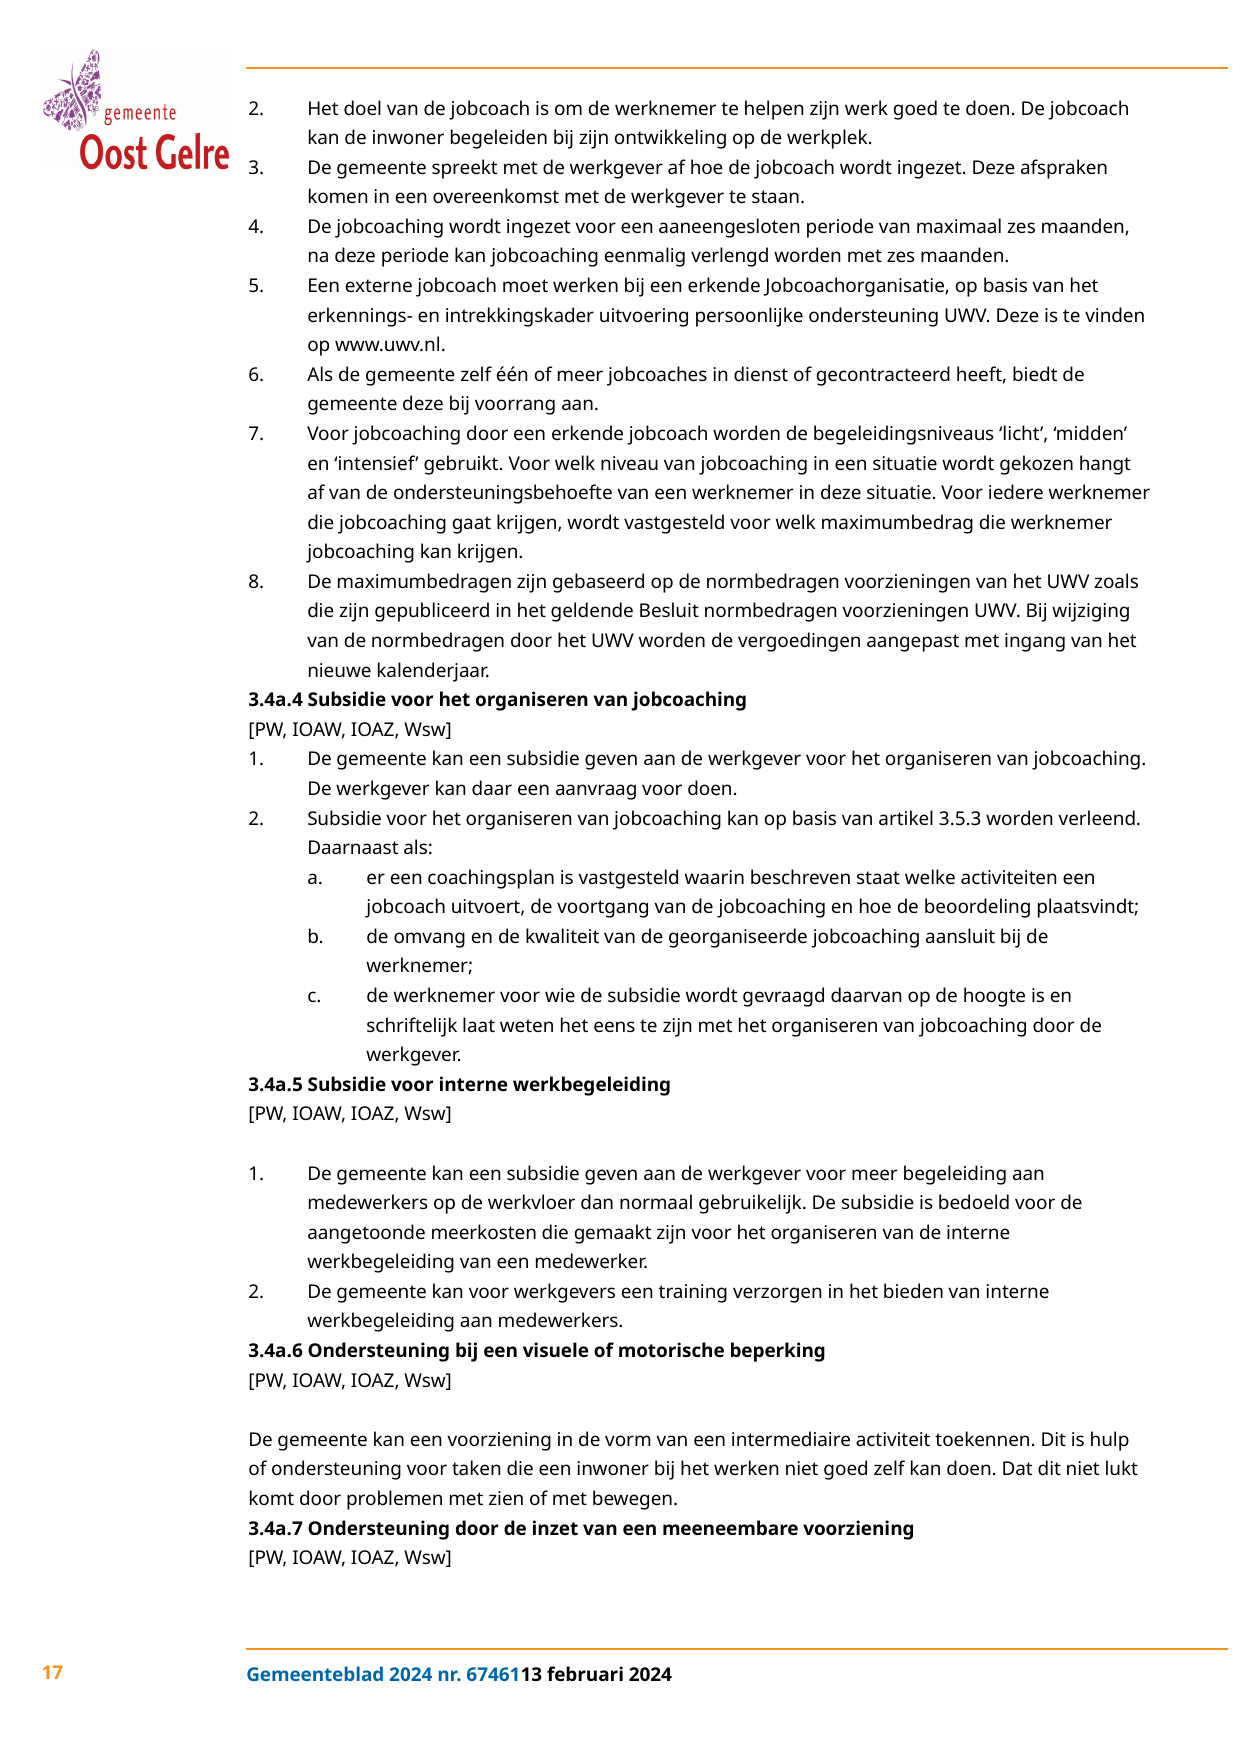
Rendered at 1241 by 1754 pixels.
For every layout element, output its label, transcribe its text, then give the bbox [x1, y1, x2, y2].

list De maximumbedragen zijn gebaseerd op de normbedragen voorzieningen van het UWV zoals die zijn gepubliceerd in het geldende Besluit normbedragen voorzieningen UWV. Bij wijziging van de normbedragen door het UWV worden de vergoedingen aangepast met ingang van het nieuwe kalenderjaar. [248, 568, 1152, 683]
text [PW, IOAW, IOAZ, Wsw] [248, 1101, 1152, 1126]
list De gemeente kan een subsidie geven aan de werkgever voor het organiseren van jobcoaching. De werkgever kan daar een aanvraag voor doen. [248, 746, 1152, 801]
text 3.4a.7 Ondersteuning door de inzet van een meeneembare voorziening [248, 1515, 1152, 1541]
list De gemeente kan een subsidie geven aan de werkgever voor meer begeleiding aan medewerkers op de werkvloer dan normaal gebruikelijk. De subsidie is bedoeld voor de aangetoonde meerkosten die gemaakt zijn voor het organiseren van de interne werkbegeleiding van een medewerker. [248, 1160, 1152, 1274]
text [PW, IOAW, IOAZ, Wsw] [248, 716, 1152, 742]
list de omvang en de kwaliteit van de georganiseerde jobcoaching aansluit bij de werknemer; [307, 923, 1152, 978]
list Een externe jobcoach moet werken bij een erkende Jobcoachorganisatie, op basis van het erkennings- en intrekkingskader uitvoering persoonlijke ondersteuning UWV. Deze is te vinden op www.uwv.nl. [248, 272, 1152, 357]
text [PW, IOAW, IOAZ, Wsw] [248, 1367, 1152, 1393]
list Subsidie voor het organiseren van jobcoaching kan op basis van artikel 3.5.3 worden verleend. Daarnaast als: [248, 805, 1152, 860]
list De gemeente kan voor werkgevers een training verzorgen in het bieden van interne werkbegeleiding aan medewerkers. [248, 1278, 1152, 1333]
text De gemeente kan een voorziening in de vorm van een intermediaire activiteit toekennen. Dit is hulp of ondersteuning voor taken die een inwoner bij het werken niet goed zelf kan doen. Dat dit niet lukt komt door problemen met zien of met bewegen. [248, 1426, 1152, 1511]
list de werknemer voor wie de subsidie wordt gevraagd daarvan op de hoogte is en schriftelijk laat weten het eens te zijn met het organiseren van jobcoaching door de werkgever. [307, 982, 1152, 1067]
list De jobcoaching wordt ingezet voor een aaneengesloten periode van maximaal zes maanden, na deze periode kan jobcoaching eenmalig verlengd worden met zes maanden. [248, 213, 1152, 268]
picture [41, 47, 231, 172]
list Het doel van de jobcoach is om de werknemer te helpen zijn werk goed te doen. De jobcoach kan de inwoner begeleiden bij zijn ontwikkeling op de werkplek. [248, 95, 1152, 150]
text 3.4a.6 Ondersteuning bij een visuele of motorische beperking [248, 1337, 1152, 1363]
list Als de gemeente zelf één of meer jobcoaches in dienst of gecontracteerd heeft, biedt de gemeente deze bij voorrang aan. [248, 361, 1152, 416]
text 3.4a.5 Subsidie voor interne werkbegeleiding [248, 1071, 1152, 1097]
text 3.4a.4 Subsidie voor het organiseren van jobcoaching [248, 686, 1152, 712]
text [PW, IOAW, IOAZ, Wsw] [248, 1544, 1152, 1570]
list Voor jobcoaching door een erkende jobcoach worden de begeleidingsniveaus ‘licht’, ‘midden’ en ‘intensief’ gebruikt. Voor welk niveau van jobcoaching in een situatie wordt gekozen hangt af van de ondersteuningsbehoefte van een werknemer in deze situatie. Voor iedere werknemer die jobcoaching gaat krijgen, wordt vastgesteld voor welk maximumbedrag die werknemer jobcoaching kan krijgen. [248, 420, 1152, 564]
list er een coachingsplan is vastgesteld waarin beschreven staat welke activiteiten een jobcoach uitvoert, de voortgang van de jobcoaching en hoe de beoordeling plaatsvindt; [307, 864, 1152, 919]
list De gemeente spreekt met de werkgever af hoe de jobcoach wordt ingezet. Deze afspraken komen in een overeenkomst met de werkgever te staan. [248, 154, 1152, 209]
